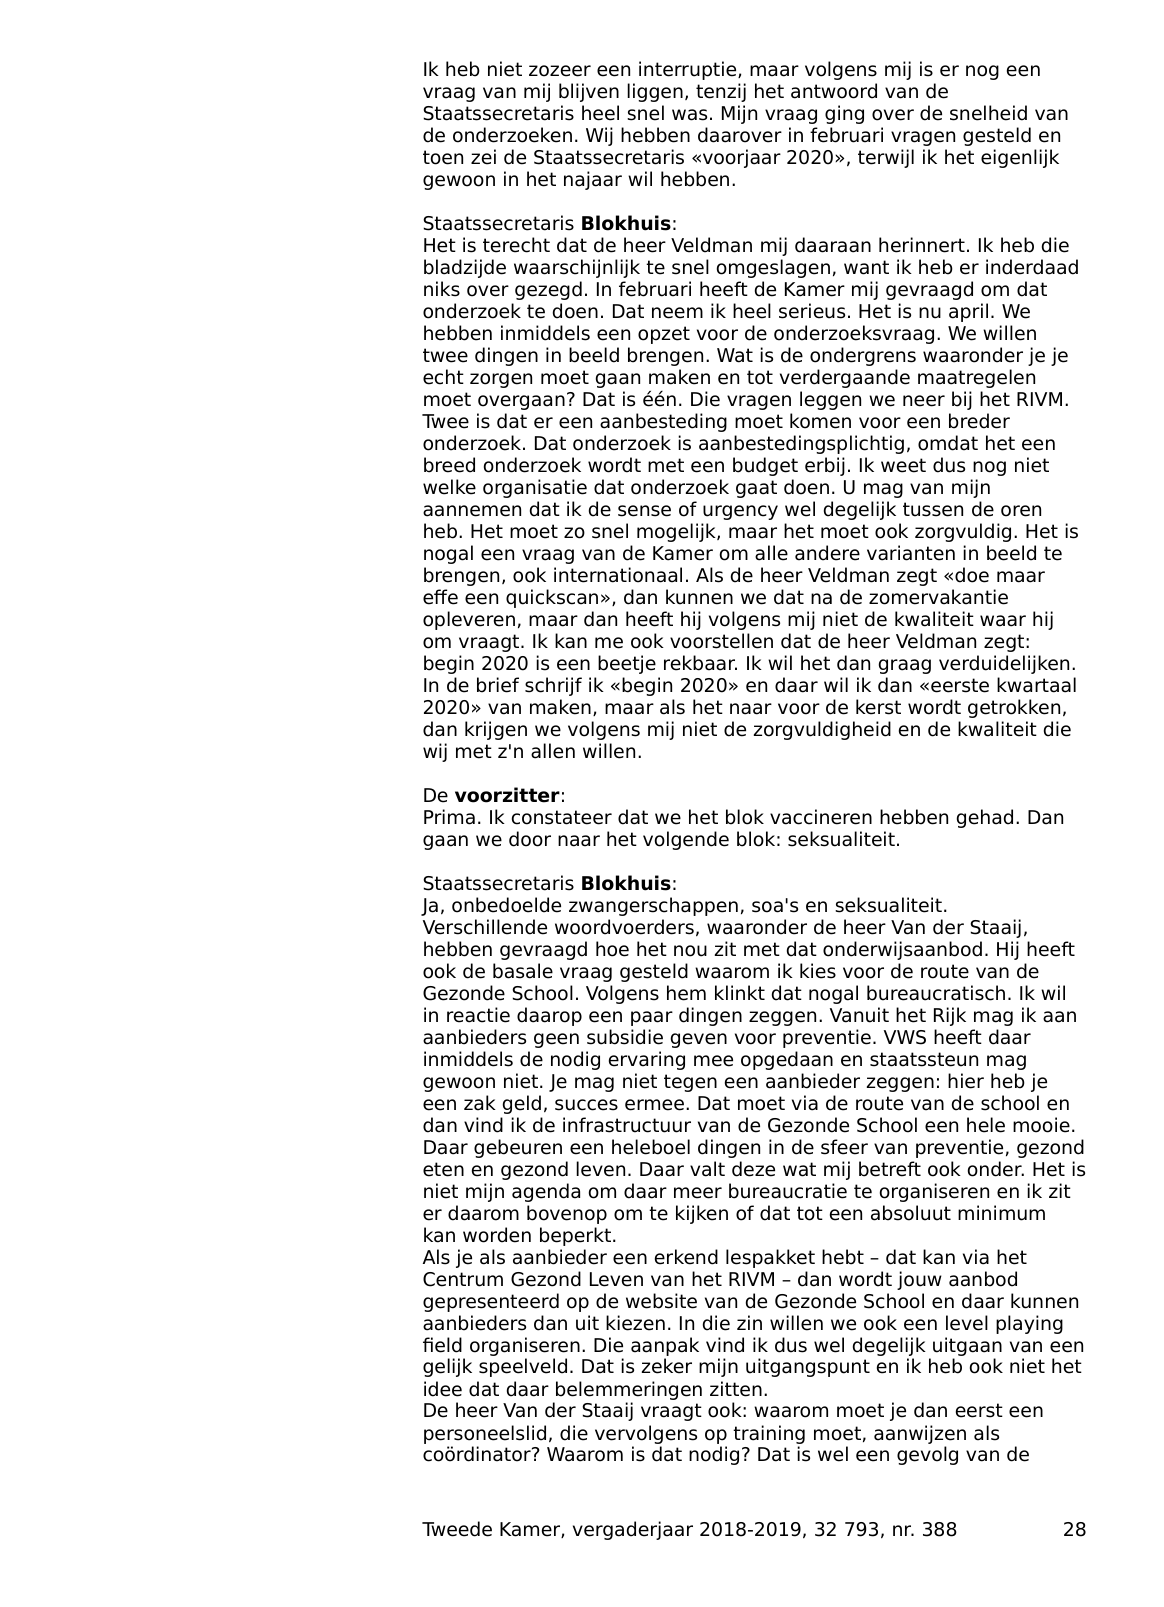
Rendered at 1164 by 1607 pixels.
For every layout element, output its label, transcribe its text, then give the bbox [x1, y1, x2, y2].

text Verschillende woordvoerders, waaronder de heer Van der Staaij, hebben gevraagd hoe het nou zit met dat onderwijsaanbod. Hij heeft ook de basale vraag gesteld waarom ik kies voor de route van de Gezonde School. Volgens hem klinkt dat nogal bureaucratisch. Ik wil in reactie daarop een paar dingen zeggen. Vanuit het Rijk mag ik aan aanbieders geen subsidie geven voor preventie. VWS heeft daar inmiddels de nodig ervaring mee opgedaan en staatssteun mag gewoon niet. Je mag niet tegen een aanbieder zeggen: hier heb je een zak geld, succes ermee. Dat moet via de route van de school en dan vind ik de infrastructuur van de Gezonde School een hele mooie. Daar gebeuren een heleboel dingen in de sfeer van preventie, gezond eten en gezond leven. Daar valt deze wat mij betreft ook onder. Het is niet mijn agenda om daar meer bureaucratie te organiseren en ik zit er daarom bovenop om te kijken of dat tot een absoluut minimum kan worden beperkt. [422, 917, 1087, 1247]
text Het is terecht dat de heer Veldman mij daaraan herinnert. Ik heb die bladzijde waarschijnlijk te snel omgeslagen, want ik heb er inderdaad niks over gezegd. In februari heeft de Kamer mij gevraagd om dat onderzoek te doen. Dat neem ik heel serieus. Het is nu april. We hebben inmiddels een opzet voor de onderzoeksvraag. We willen twee dingen in beeld brengen. Wat is de ondergrens waaronder je je echt zorgen moet gaan maken en tot verdergaande maatregelen moet overgaan? Dat is één. Die vragen leggen we neer bij het RIVM. Twee is dat er een aanbesteding moet komen voor een breder onderzoek. Dat onderzoek is aanbestedingsplichtig, omdat het een breed onderzoek wordt met een budget erbij. Ik weet dus nog niet welke organisatie dat onderzoek gaat doen. U mag van mijn aannemen dat ik de sense of urgency wel degelijk tussen de oren heb. Het moet zo snel mogelijk, maar het moet ook zorgvuldig. Het is nogal een vraag van de Kamer om alle andere varianten in beeld te brengen, ook internationaal. Als de heer Veldman zegt «doe maar effe een quickscan», dan kunnen we dat na de zomervakantie opleveren, maar dan heeft hij volgens mij niet de kwaliteit waar hij om vraagt. Ik kan me ook voorstellen dat de heer Veldman zegt: begin 2020 is een beetje rekbaar. Ik wil het dan graag verduidelijken. In de brief schrijf ik «begin 2020» en daar wil ik dan «eerste kwartaal 2020» van maken, maar als het naar voor de kerst wordt getrokken, dan krijgen we volgens mij niet de zorgvuldigheid en de kwaliteit die wij met z'n allen willen. [422, 235, 1087, 763]
text Prima. Ik constateer dat we het blok vaccineren hebben gehad. Dan gaan we door naar het volgende blok: seksualiteit. [422, 807, 1087, 851]
text Staatssecretaris Blokhuis: [422, 873, 1087, 895]
text De heer Van der Staaij vraagt ook: waarom moet je dan eerst een personeelslid, die vervolgens op training moet, aanwijzen als coördinator? Waarom is dat nodig? Dat is wel een gevolg van de [422, 1400, 1087, 1466]
text De voorzitter: [422, 785, 1087, 807]
text Staatssecretaris Blokhuis: [422, 213, 1087, 235]
text Als je als aanbieder een erkend lespakket hebt – dat kan via het Centrum Gezond Leven van het RIVM – dan wordt jouw aanbod gepresenteerd op de website van de Gezonde School en daar kunnen aanbieders dan uit kiezen. In die zin willen we ook een level playing field organiseren. Die aanpak vind ik dus wel degelijk uitgaan van een gelijk speelveld. Dat is zeker mijn uitgangspunt en ik heb ook niet het idee dat daar belemmeringen zitten. [422, 1247, 1087, 1400]
text Ja, onbedoelde zwangerschappen, soa's en seksualiteit. [422, 895, 1087, 917]
text Ik heb niet zozeer een interruptie, maar volgens mij is er nog een vraag van mij blijven liggen, tenzij het antwoord van de Staatssecretaris heel snel was. Mijn vraag ging over de snelheid van de onderzoeken. Wij hebben daarover in februari vragen gesteld en toen zei de Staatssecretaris «voorjaar 2020», terwijl ik het eigenlijk gewoon in het najaar wil hebben. [422, 59, 1087, 191]
